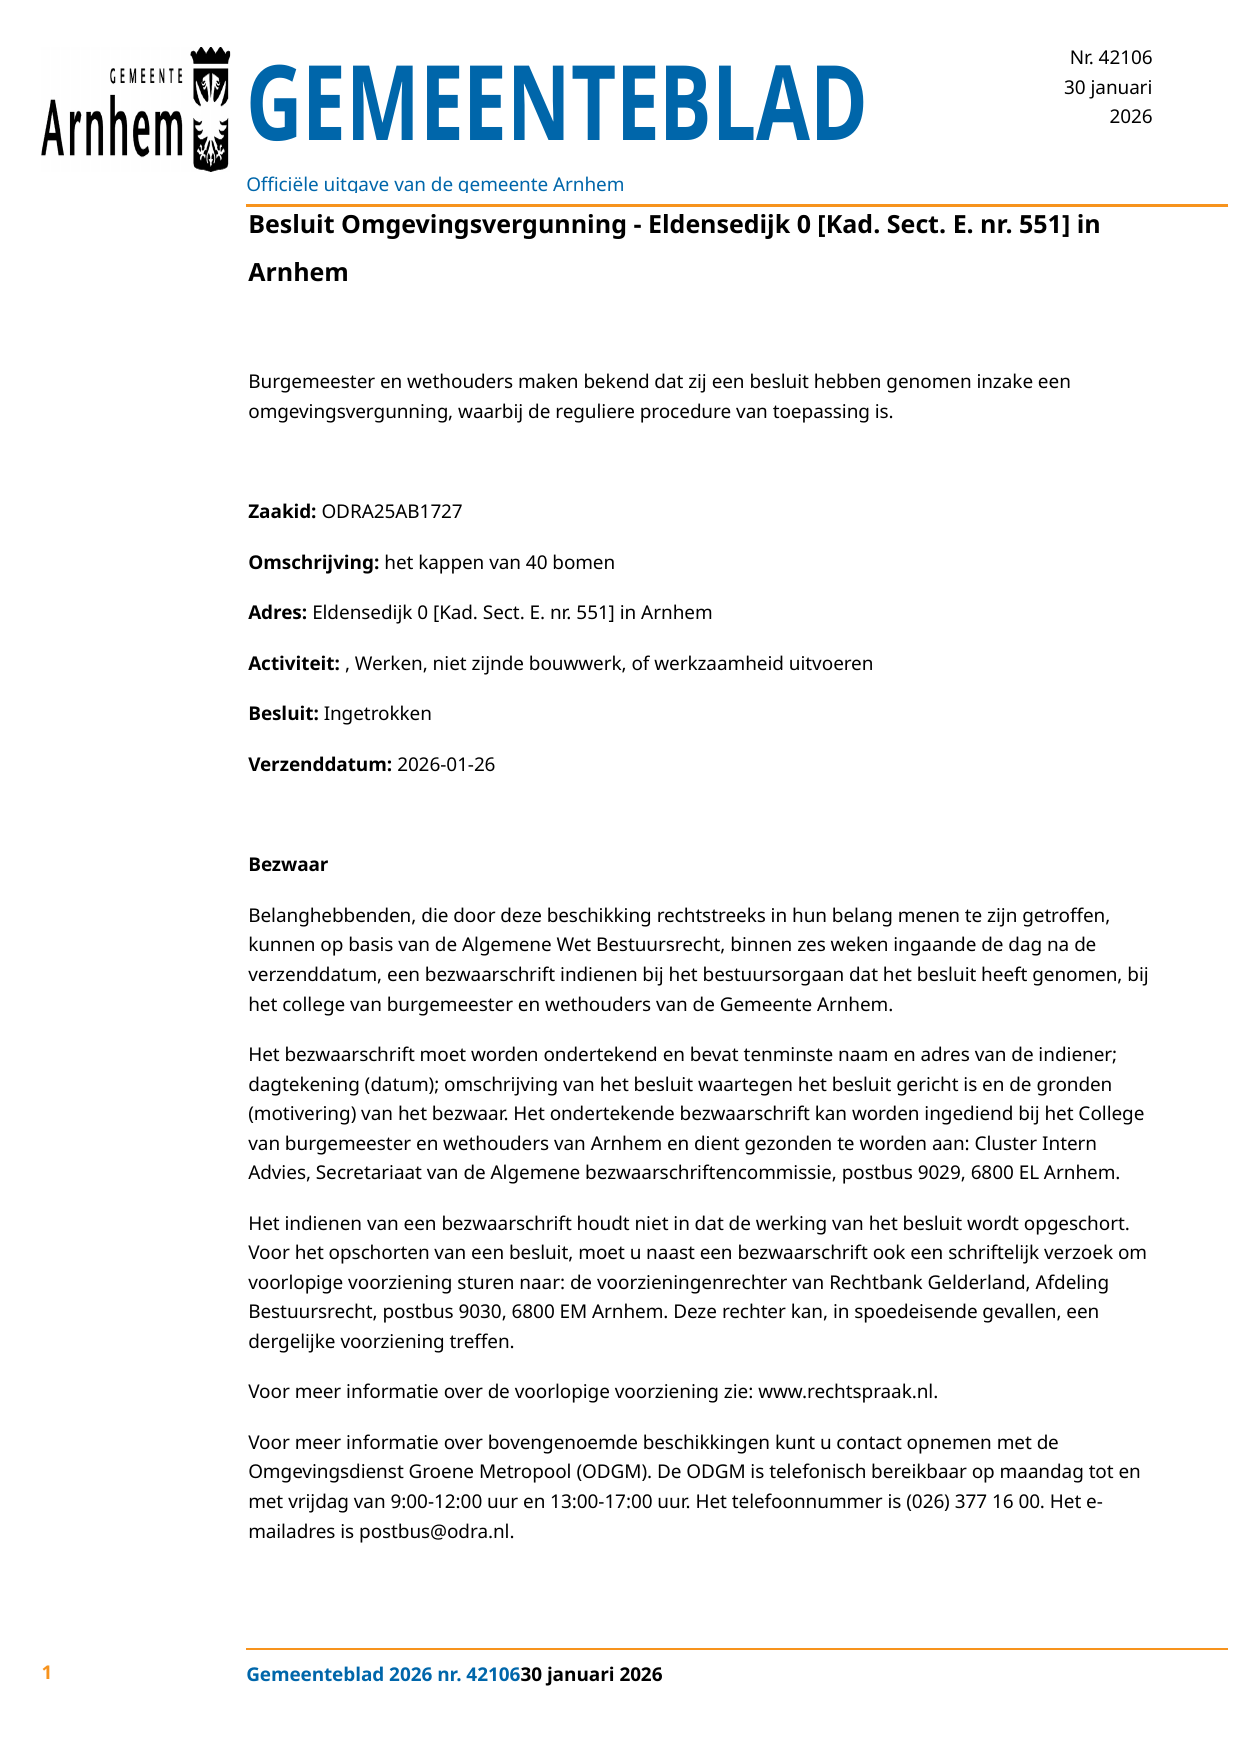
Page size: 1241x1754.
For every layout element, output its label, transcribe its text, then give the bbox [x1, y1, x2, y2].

text Zaakid: ODRA25AB1727 [248, 499, 1152, 524]
text Het bezwaarschrift moet worden ondertekend en bevat tenminste naam en adres van de indiener; dagtekening (datum); omschrijving van het besluit waartegen het besluit gericht is en de gronden (motivering) van het bezwaar. Het ondertekende bezwaarschrift kan worden ingediend bij het College van burgemeester en wethouders van Arnhem en dient gezonden te worden aan: Cluster Intern Advies, Secretariaat van de Algemene bezwaarschriftencommissie, postbus 9029, 6800 EL Arnhem. [248, 1041, 1152, 1185]
picture [41, 47, 231, 172]
text Het indienen van een bezwaarschrift houdt niet in dat de werking van het besluit wordt opgeschort. Voor het opschorten van een besluit, moet u naast een bezwaarschrift ook een schriftelijk verzoek om voorlopige voorziening sturen naar: de voorzieningenrechter van Rechtbank Gelderland, Afdeling Bestuursrecht, postbus 9030, 6800 EM Arnhem. Deze rechter kan, in spoedeisende gevallen, een dergelijke voorziening treffen. [248, 1210, 1152, 1354]
text Voor meer informatie over bovengenoemde beschikkingen kunt u contact opnemen met de Omgevingsdienst Groene Metropool (ODGM). De ODGM is telefonisch bereikbaar op maandag tot en met vrijdag van 9:00-12:00 uur en 13:00-17:00 uur. Het telefoonnummer is (026) 377 16 00. Het e-mailadres is postbus@odra.nl. [248, 1429, 1152, 1544]
text Omschrijving: het kappen van 40 bomen [248, 549, 1152, 575]
text Verzenddatum: 2026-01-26 [248, 751, 1152, 777]
text Bezwaar [248, 852, 1152, 877]
text Belanghebbenden, die door deze beschikking rechtstreeks in hun belang menen te zijn getroffen, kunnen op basis van de Algemene Wet Bestuursrecht, binnen zes weken ingaande de dag na de verzenddatum, een bezwaarschrift indienen bij het bestuursorgaan dat het besluit heeft genomen, bij het college van burgemeester en wethouders van de Gemeente Arnhem. [248, 902, 1152, 1017]
text Voor meer informatie over de voorlopige voorziening zie: www.rechtspraak.nl. [248, 1379, 1152, 1404]
text Adres: Eldensedijk 0 [Kad. Sect. E. nr. 551] in Arnhem [248, 599, 1152, 625]
text Activiteit: , Werken, niet zijnde bouwwerk, of werkzaamheid uitvoeren [248, 650, 1152, 676]
text Besluit: Ingetrokken [248, 700, 1152, 726]
text Besluit Omgevingsvergunning - Eldensedijk 0 [Kad. Sect. E. nr. 551] in Arnhem [248, 207, 1152, 288]
text Burgemeester en wethouders maken bekend dat zij een besluit hebben genomen inzake een omgevingsvergunning, waarbij de reguliere procedure van toepassing is. [248, 368, 1152, 424]
